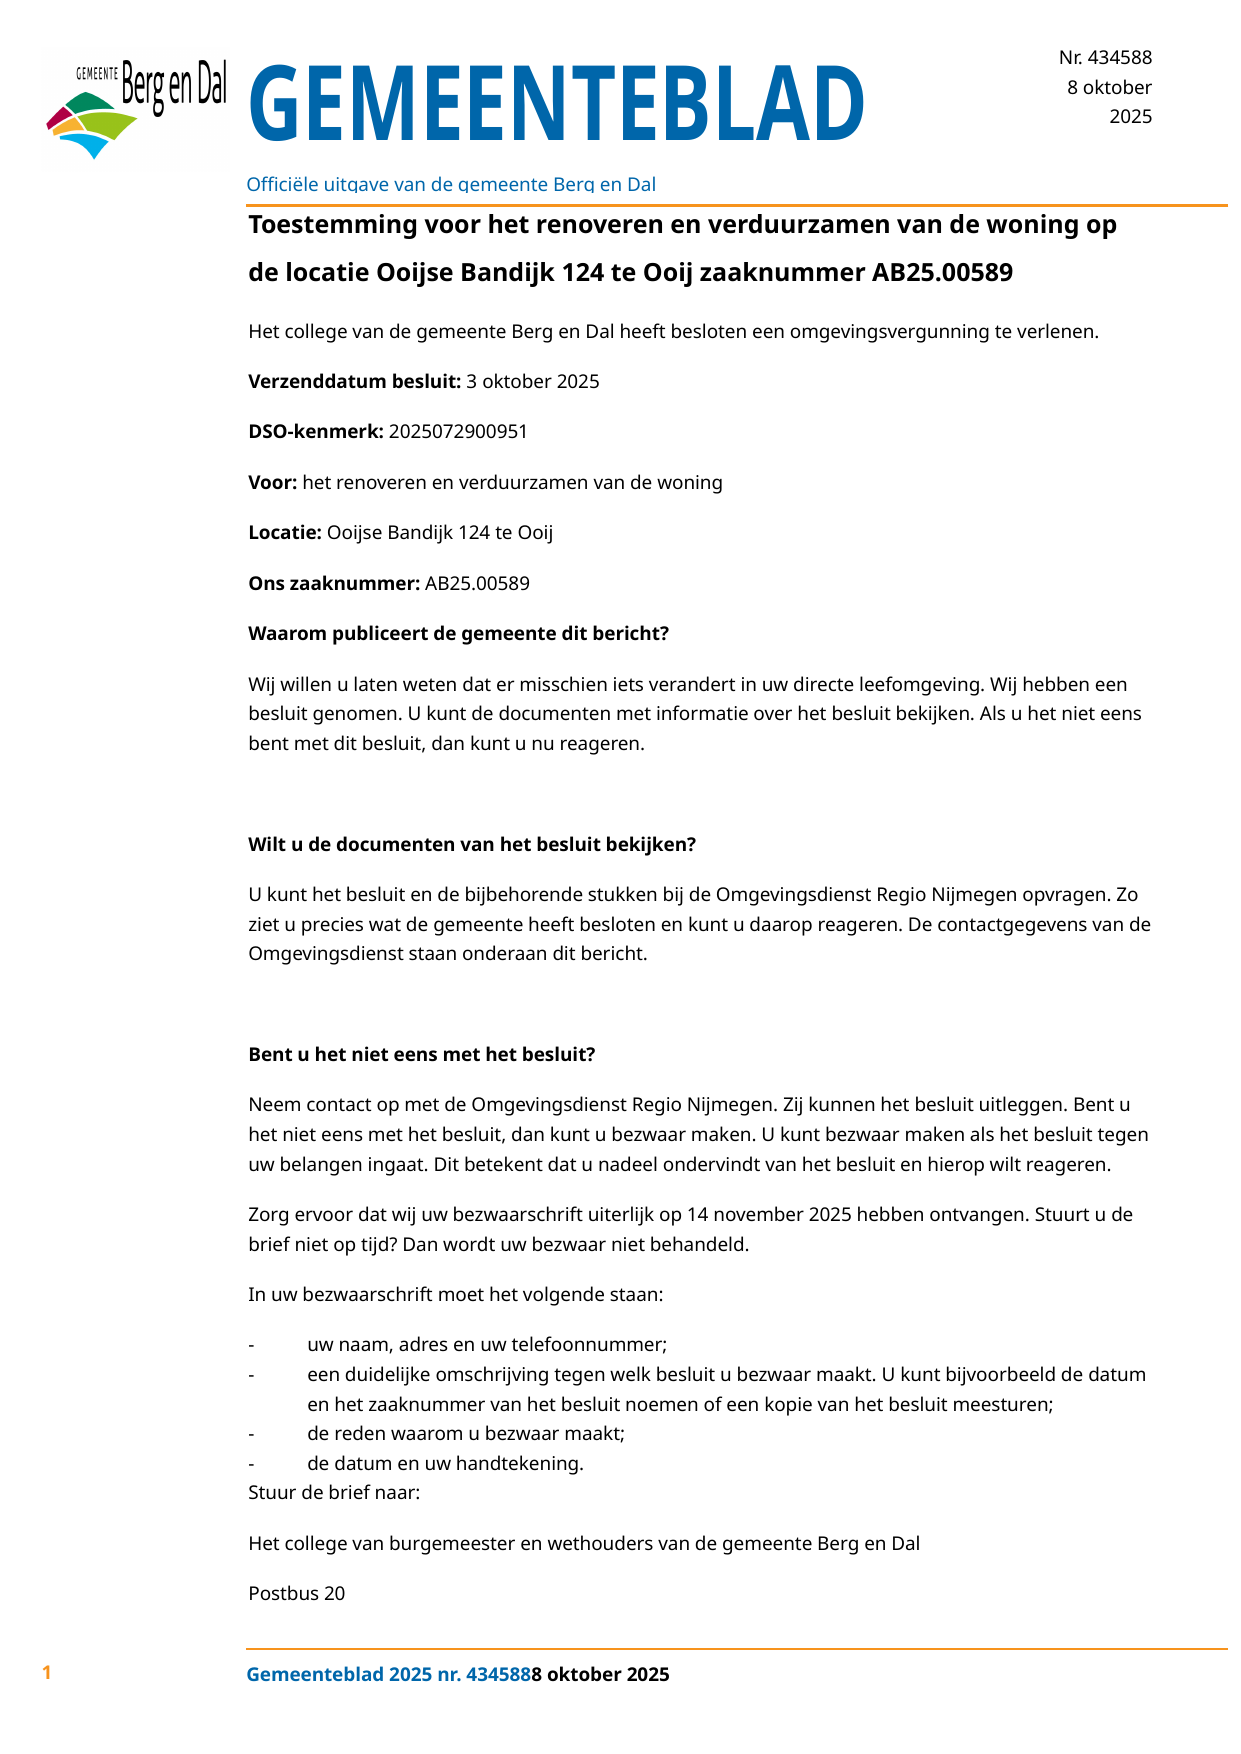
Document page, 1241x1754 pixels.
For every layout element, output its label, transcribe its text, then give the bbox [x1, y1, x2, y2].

text Bent u het niet eens met het besluit? [248, 1041, 1152, 1067]
list de reden waarom u bezwaar maakt; [248, 1420, 1152, 1446]
text Toestemming voor het renoveren en verduurzamen van de woning op de locatie Ooijse Bandijk 124 te Ooij zaaknummer AB25.00589 [248, 207, 1152, 288]
list uw naam, adres en uw telefoonnummer; [248, 1332, 1152, 1357]
picture [41, 47, 231, 172]
text Neem contact op met de Omgevingsdienst Regio Nijmegen. Zij kunnen het besluit uitleggen. Bent u het niet eens met het besluit, dan kunt u bezwaar maken. U kunt bezwaar maken als het besluit tegen uw belangen ingaat. Dit betekent dat u nadeel ondervindt van het besluit en hierop wilt reageren. [248, 1092, 1152, 1177]
text Verzenddatum besluit: 3 oktober 2025 [248, 368, 1152, 394]
text Wij willen u laten weten dat er misschien iets verandert in uw directe leefomgeving. Wij hebben een besluit genomen. U kunt de documenten met informatie over het besluit bekijken. Als u het niet eens bent met dit besluit, dan kunt u nu reageren. [248, 671, 1152, 756]
text U kunt het besluit en de bijbehorende stukken bij de Omgevingsdienst Regio Nijmegen opvragen. Zo ziet u precies wat de gemeente heeft besloten en kunt u daarop reageren. De contactgegevens van de Omgevingsdienst staan onderaan dit bericht. [248, 881, 1152, 966]
text Het college van burgemeester en wethouders van de gemeente Berg en Dal [248, 1530, 1152, 1556]
text Voor: het renoveren en verduurzamen van de woning [248, 469, 1152, 495]
text DSO-kenmerk: 2025072900951 [248, 419, 1152, 444]
text Locatie: Ooijse Bandijk 124 te Ooij [248, 519, 1152, 545]
text Stuur de brief naar: [248, 1479, 1152, 1505]
list een duidelijke omschrijving tegen welk besluit u bezwaar maakt. U kunt bijvoorbeeld de datum en het zaaknummer van het besluit noemen of een kopie van het besluit meesturen; [248, 1361, 1152, 1417]
text In uw bezwaarschrift moet het volgende staan: [248, 1281, 1152, 1307]
text Het college van de gemeente Berg en Dal heeft besloten een omgevingsvergunning te verlenen. [248, 318, 1152, 344]
list de datum en uw handtekening. [248, 1450, 1152, 1476]
text Ons zaaknummer: AB25.00589 [248, 570, 1152, 596]
text Zorg ervoor dat wij uw bezwaarschrift uiterlijk op 14 november 2025 hebben ontvangen. Stuurt u de brief niet op tijd? Dan wordt uw bezwaar niet behandeld. [248, 1201, 1152, 1257]
text Postbus 20 [248, 1580, 1152, 1606]
text Wilt u de documenten van het besluit bekijken? [248, 831, 1152, 857]
text Waarom publiceert de gemeente dit bericht? [248, 620, 1152, 646]
